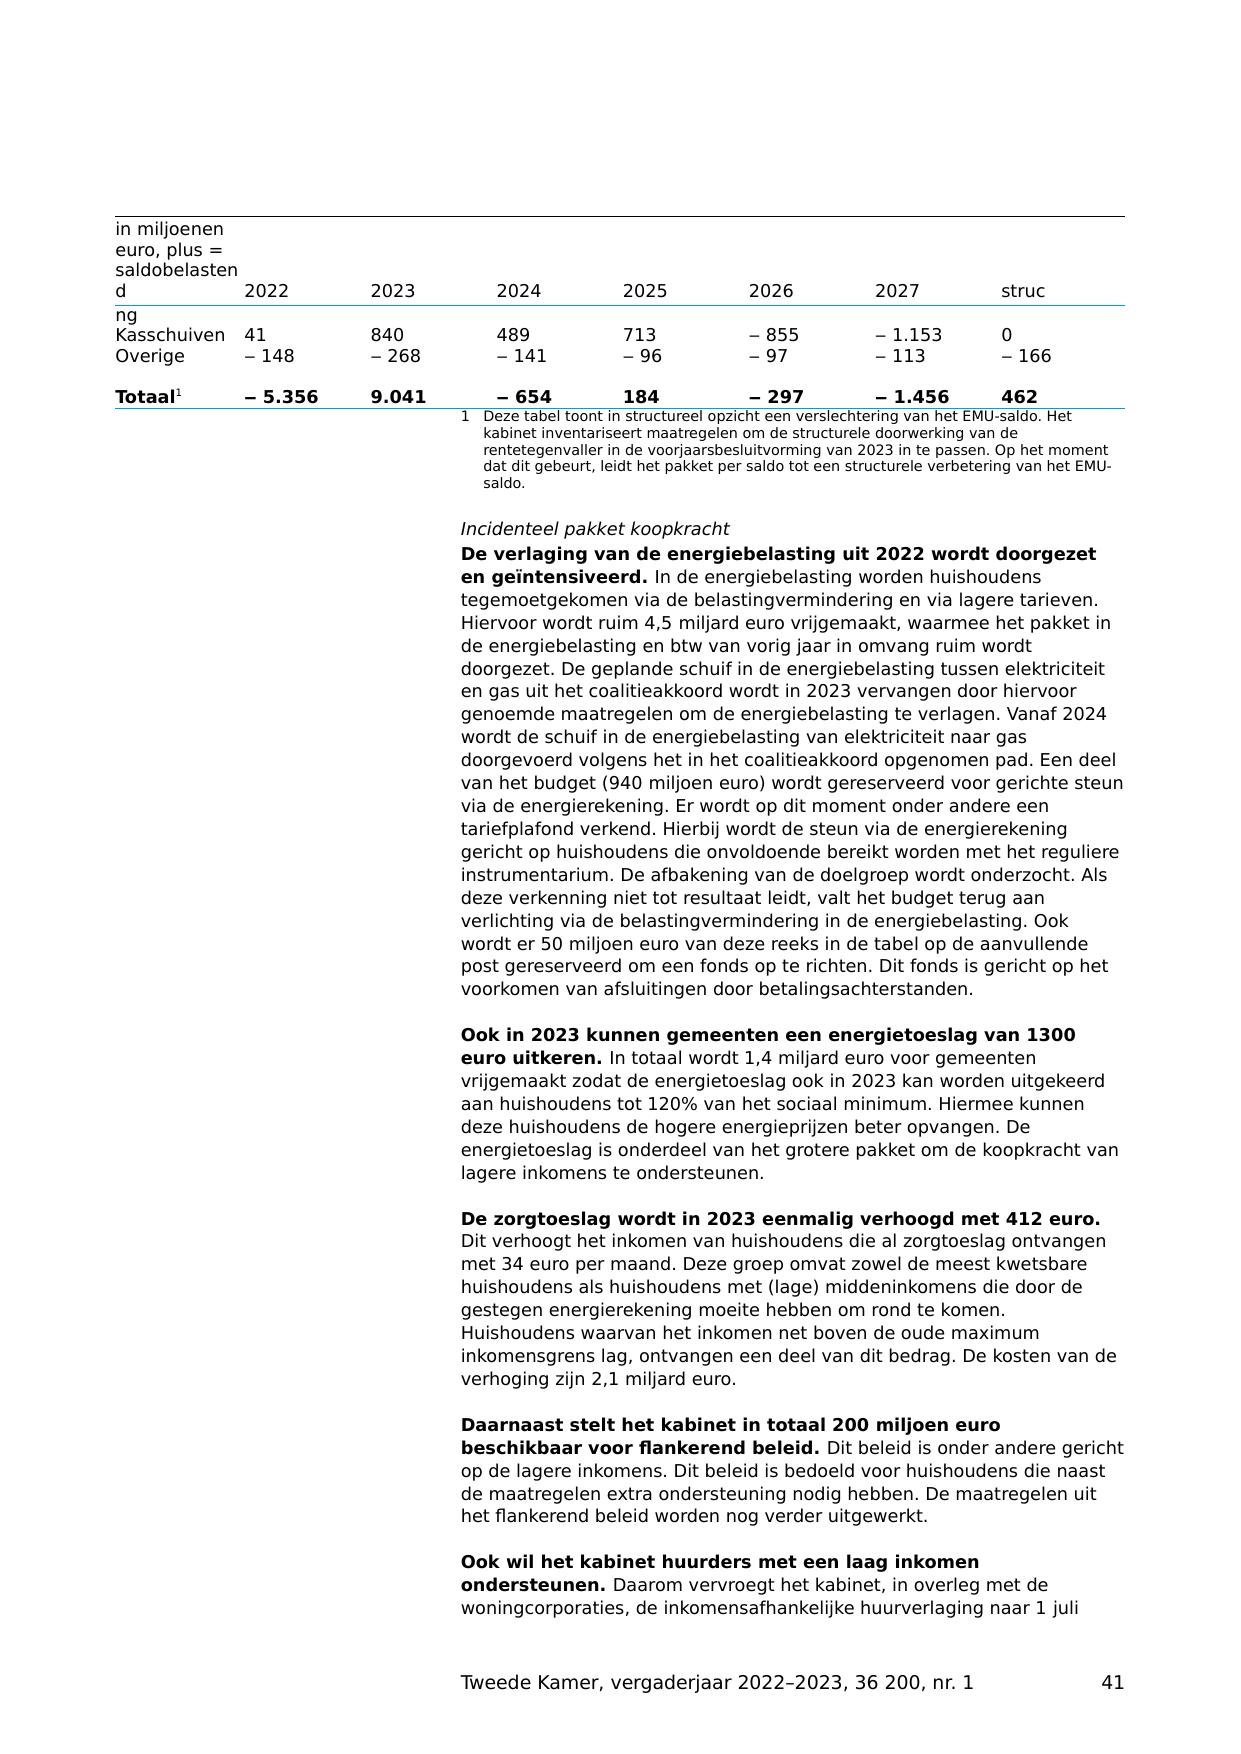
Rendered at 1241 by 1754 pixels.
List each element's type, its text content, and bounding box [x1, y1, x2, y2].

table_cell 41 [241, 325, 367, 346]
text Ook wil het kabinet huurders met een laag inkomen ondersteunen. Daarom vervroegt het kabinet, in overleg met de woningcorporaties, de inkomensafhankelijke huurverlaging naar 1 juli [461, 1550, 1125, 1619]
list Deze tabel toont in structureel opzicht een verslechtering van het EMU-saldo. Het kabinet inventariseert maatregelen om de structurele doorwerking van de rentetegenvaller in de voorjaarsbesluitvorming van 2023 in te passen. Op het moment dat dit gebeurt, leidt het pakket per saldo tot een structurele verbetering van het EMU-saldo. [461, 409, 1125, 492]
table_cell 184 [620, 387, 746, 408]
table_cell [998, 306, 1125, 325]
table_cell [746, 306, 872, 325]
table_cell ‒ 113 [872, 346, 998, 366]
table_cell [368, 366, 493, 387]
table_cell [746, 366, 872, 387]
table_cell [241, 366, 367, 387]
table_cell [872, 306, 998, 325]
table_cell in miljoenen euro, plus = saldobelastend [115, 217, 241, 304]
table_cell ‒ 141 [494, 346, 620, 366]
table_header Tabel 2.2.1 Augustusbesluitvorming [115, 191, 1125, 216]
table_cell 2023 [368, 217, 493, 304]
table_cell [115, 366, 241, 387]
table_cell ‒ 1.153 [872, 325, 998, 346]
table_cell 2027 [872, 217, 998, 304]
table_cell [620, 366, 746, 387]
table_cell ‒ 148 [241, 346, 367, 366]
table_cell ng [115, 306, 241, 325]
table_cell 2025 [620, 217, 746, 304]
table_cell 9.041 [368, 387, 493, 408]
text De verlaging van de energiebelasting uit 2022 wordt doorgezet en geïntensiveerd. In de energiebelasting worden huishoudens tegemoetgekomen via de belastingvermindering en via lagere tarieven. Hiervoor wordt ruim 4,5 miljard euro vrijgemaakt, waarmee het pakket in de energiebelasting en btw van vorig jaar in omvang ruim wordt doorgezet. De geplande schuif in de energiebelasting tussen elektriciteit en gas uit het coalitieakkoord wordt in 2023 vervangen door hiervoor genoemde maatregelen om de energiebelasting te verlagen. Vanaf 2024 wordt de schuif in de energiebelasting van elektriciteit naar gas doorgevoerd volgens het in het coalitieakkoord opgenomen pad. Een deel van het budget (940 miljoen euro) wordt gereserveerd voor gerichte steun via de energierekening. Er wordt op dit moment onder andere een tariefplafond verkend. Hierbij wordt de steun via de energierekening gericht op huishoudens die onvoldoende bereikt worden met het reguliere instrumentarium. De afbakening van de doelgroep wordt onderzocht. Als deze verkenning niet tot resultaat leidt, valt het budget terug aan verlichting via de belastingvermindering in de energiebelasting. Ook wordt er 50 miljoen euro van deze reeks in de tabel op de aanvullende post gereserveerd om een fonds op te richten. Dit fonds is gericht op het voorkomen van afsluitingen door betalingsachterstanden. [461, 542, 1125, 1000]
table_cell [494, 306, 620, 325]
table_cell 840 [368, 325, 493, 346]
text Ook in 2023 kunnen gemeenten een energietoeslag van 1300 euro uitkeren. In totaal wordt 1,4 miljard euro voor gemeenten vrijgemaakt zodat de energietoeslag ook in 2023 kan worden uitgekeerd aan huishoudens tot 120% van het sociaal minimum. Hiermee kunnen deze huishoudens de hogere energieprijzen beter opvangen. De energietoeslag is onderdeel van het grotere pakket om de koopkracht van lagere inkomens te ondersteunen. [461, 1023, 1125, 1184]
table_cell Overige [115, 346, 241, 366]
table_cell [620, 306, 746, 325]
table_cell ‒ 96 [620, 346, 746, 366]
text Daarnaast stelt het kabinet in totaal 200 miljoen euro beschikbaar voor flankerend beleid. Dit beleid is onder andere gericht op de lagere inkomens. Dit beleid is bedoeld voor huishoudens die naast de maatregelen extra ondersteuning nodig hebben. De maatregelen uit het flankerend beleid worden nog verder uitgewerkt. [461, 1413, 1125, 1527]
table_cell [241, 306, 367, 325]
table_cell 462 [998, 387, 1125, 408]
text De zorgtoeslag wordt in 2023 eenmalig verhoogd met 412 euro. Dit verhoogt het inkomen van huishoudens die al zorgtoeslag ontvangen met 34 euro per maand. Deze groep omvat zowel de meest kwetsbare huishoudens als huishoudens met (lage) middeninkomens die door de gestegen energierekening moeite hebben om rond te komen. Huishoudens waarvan het inkomen net boven de oude maximum inkomensgrens lag, ontvangen een deel van dit bedrag. De kosten van de verhoging zijn 2,1 miljard euro. [461, 1207, 1125, 1390]
table_cell [368, 306, 493, 325]
table_cell [494, 366, 620, 387]
table_cell ‒ 654 [494, 387, 620, 408]
table_cell Kasschuiven [115, 325, 241, 346]
table_cell 489 [494, 325, 620, 346]
table_cell ‒ 855 [746, 325, 872, 346]
table_cell ‒ 1.456 [872, 387, 998, 408]
text Incidenteel pakket koopkracht [461, 517, 1125, 540]
table_cell 2026 [746, 217, 872, 304]
table_cell ‒ 268 [368, 346, 493, 366]
table_cell ‒ 5.356 [241, 387, 367, 408]
table_cell ‒ 297 [746, 387, 872, 408]
table_cell [998, 366, 1125, 387]
table_cell 2022 [241, 217, 367, 304]
table_cell struc [998, 217, 1125, 304]
table_cell 2024 [494, 217, 620, 304]
table_cell [872, 366, 998, 387]
table_cell ‒ 166 [998, 346, 1125, 366]
table_cell 713 [620, 325, 746, 346]
table_cell ‒ 97 [746, 346, 872, 366]
table_cell 0 [998, 325, 1125, 346]
table_cell Totaal1 [115, 387, 241, 408]
